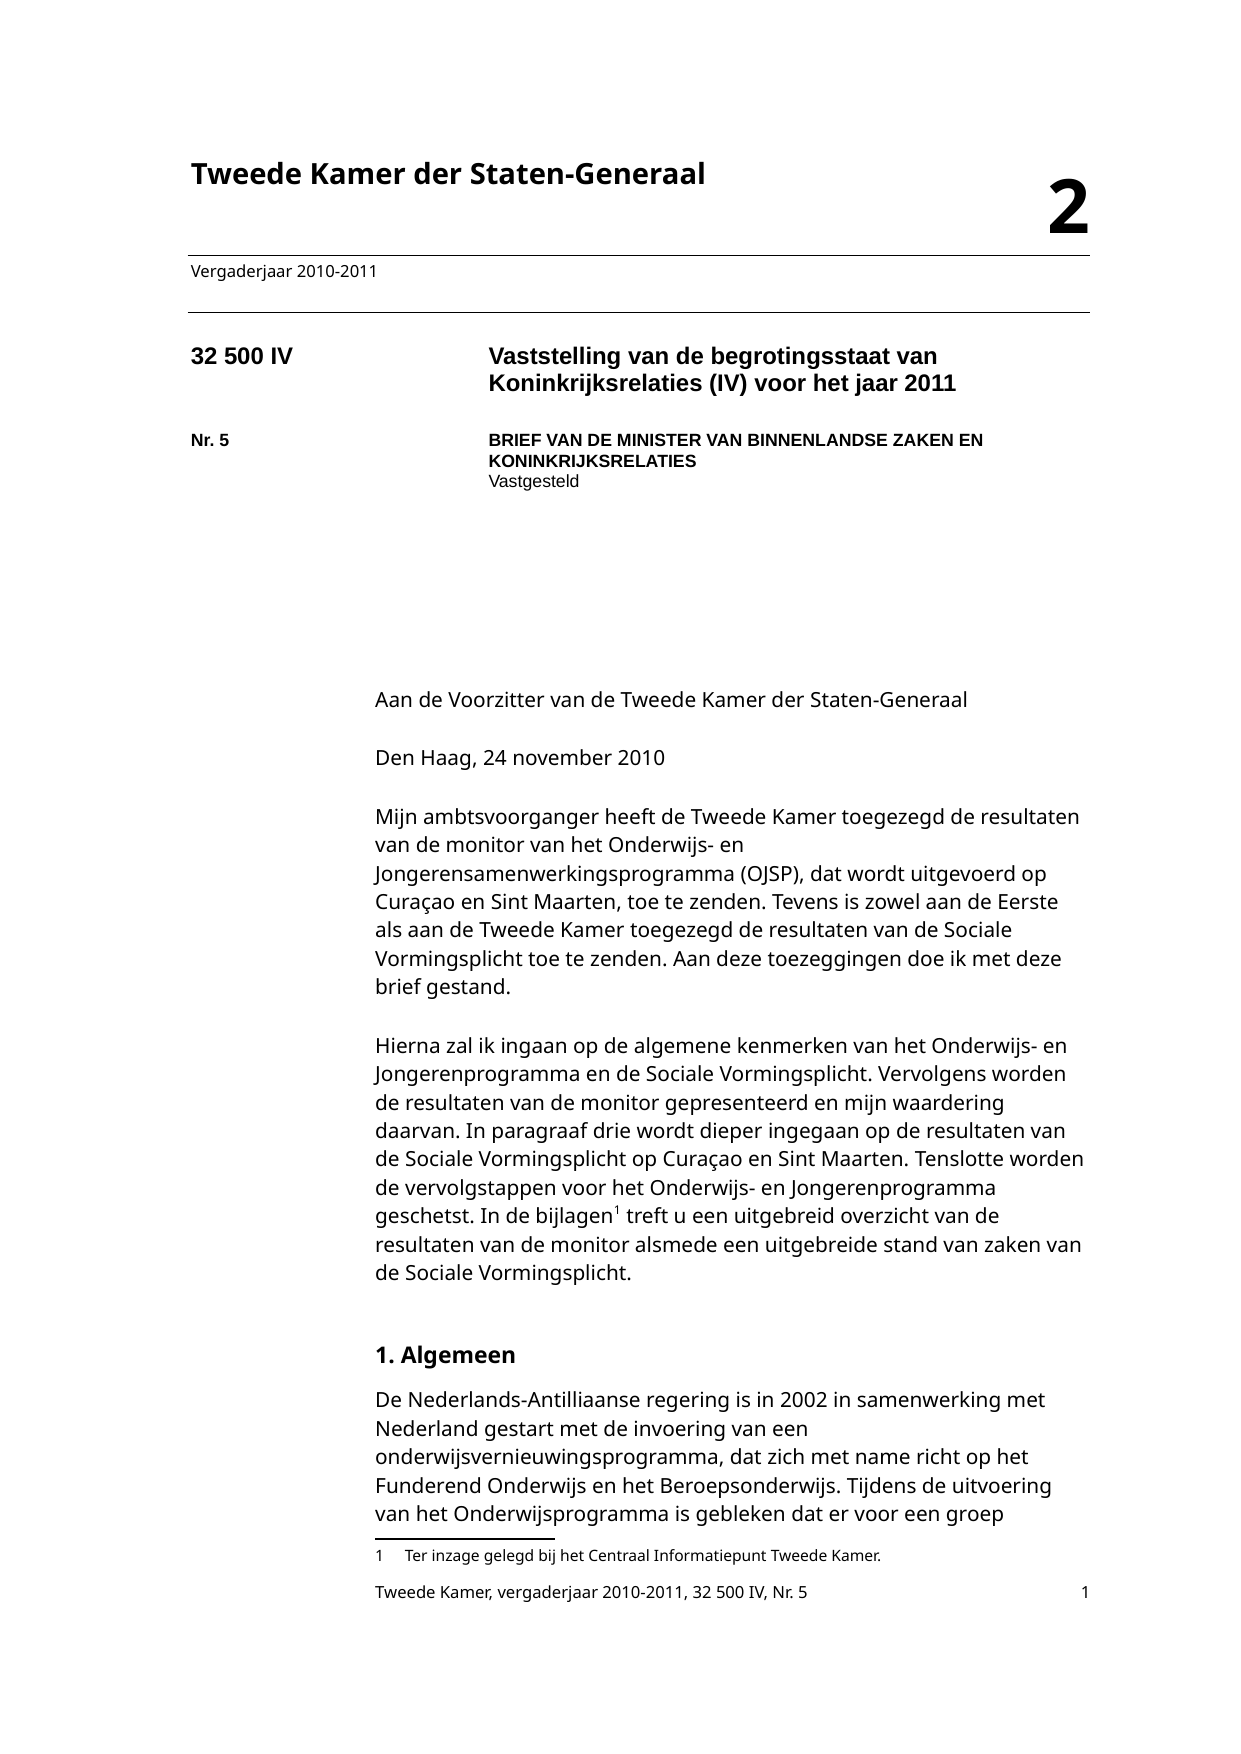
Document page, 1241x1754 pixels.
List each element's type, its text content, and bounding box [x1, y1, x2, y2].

table_header 2 [910, 150, 1090, 255]
table_header Tweede Kamer der Staten-Generaal [188, 150, 909, 255]
table_cell Vaststelling van de begrotingsstaat van Koninkrijksrelaties (IV) voor het jaar 2011 [485, 339, 1090, 427]
text Aan de Voorzitter van de Tweede Kamer der Staten-Generaal [375, 685, 1090, 713]
table_cell [188, 313, 485, 339]
table_cell BRIEF VAN DE MINISTER VAN BINNENLANDSE ZAKEN EN KONINKRIJKSRELATIES Vastgesteld [485, 427, 1090, 566]
table_cell [485, 256, 1090, 312]
subtitle 1. Algemeen [375, 1339, 1090, 1371]
text Ter inzage gelegd bij het Centraal Informatiepunt Tweede Kamer. [375, 1538, 1090, 1566]
table_cell Vergaderjaar 2010-2011 [188, 256, 485, 312]
text De Nederlands-Antilliaanse regering is in 2002 in samenwerking met Nederland gestart met de invoering van een onderwijsvernieuwingsprogramma, dat zich met name richt op het Funderend Onderwijs en het Beroepsonderwijs. Tijdens de uitvoering van het Onderwijsprogramma is gebleken dat er voor een groep [375, 1386, 1090, 1528]
text Den Haag, 24 november 2010 [375, 743, 1090, 772]
text Mijn ambtsvoorganger heeft de Tweede Kamer toegezegd de resultaten van de monitor van het Onderwijs- en Jongerensamenwerkingsprogramma (OJSP), dat wordt uitgevoerd op Curaçao en Sint Maarten, toe te zenden. Tevens is zowel aan de Eerste als aan de Tweede Kamer toegezegd de resultaten van de Sociale Vormingsplicht toe te zenden. Aan deze toezeggingen doe ik met deze brief gestand. [375, 802, 1090, 1001]
table_cell [485, 313, 1090, 339]
text Hierna zal ik ingaan op de algemene kenmerken van het Onderwijs- en Jongerenprogramma en de Sociale Vormingsplicht. Vervolgens worden de resultaten van de monitor gepresenteerd en mijn waardering daarvan. In paragraaf drie wordt dieper ingegaan op de resultaten van de Sociale Vormingsplicht op Curaçao en Sint Maarten. Tenslotte worden de vervolgstappen voor het Onderwijs- en Jongerenprogramma geschetst. In de bijlagen treft u een uitgebreid overzicht van de resultaten van de monitor alsmede een uitgebreide stand van zaken van de Sociale Vormingsplicht. [375, 1031, 1090, 1287]
table_cell 32 500 IV [188, 339, 485, 427]
table_cell Nr. 5 [188, 427, 485, 566]
